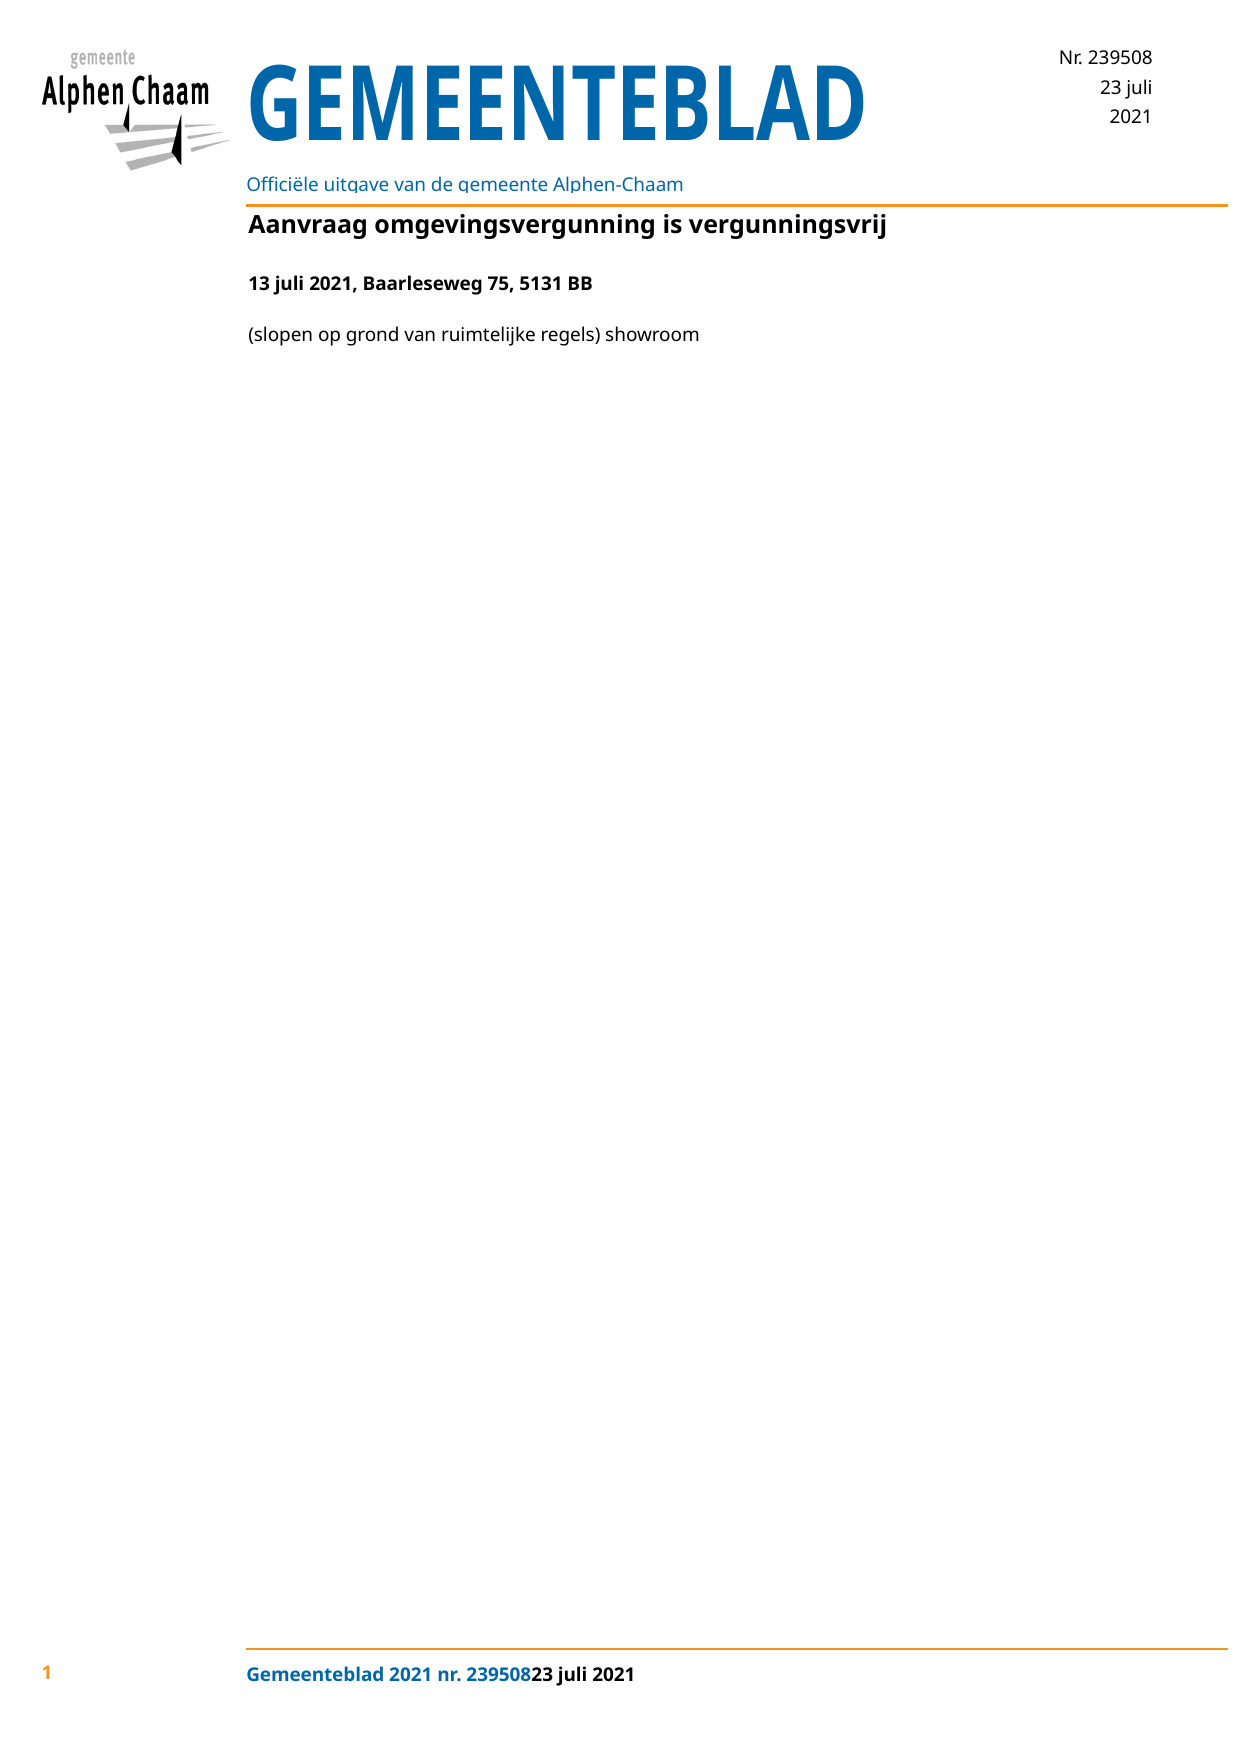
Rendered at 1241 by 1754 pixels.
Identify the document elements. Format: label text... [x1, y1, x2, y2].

text (slopen op grond van ruimtelijke regels) showroom [248, 321, 1152, 346]
picture [41, 47, 231, 172]
text 13 juli 2021, Baarleseweg 75, 5131 BB [248, 270, 1152, 296]
text Aanvraag omgevingsvergunning is vergunningsvrij [248, 207, 1152, 241]
